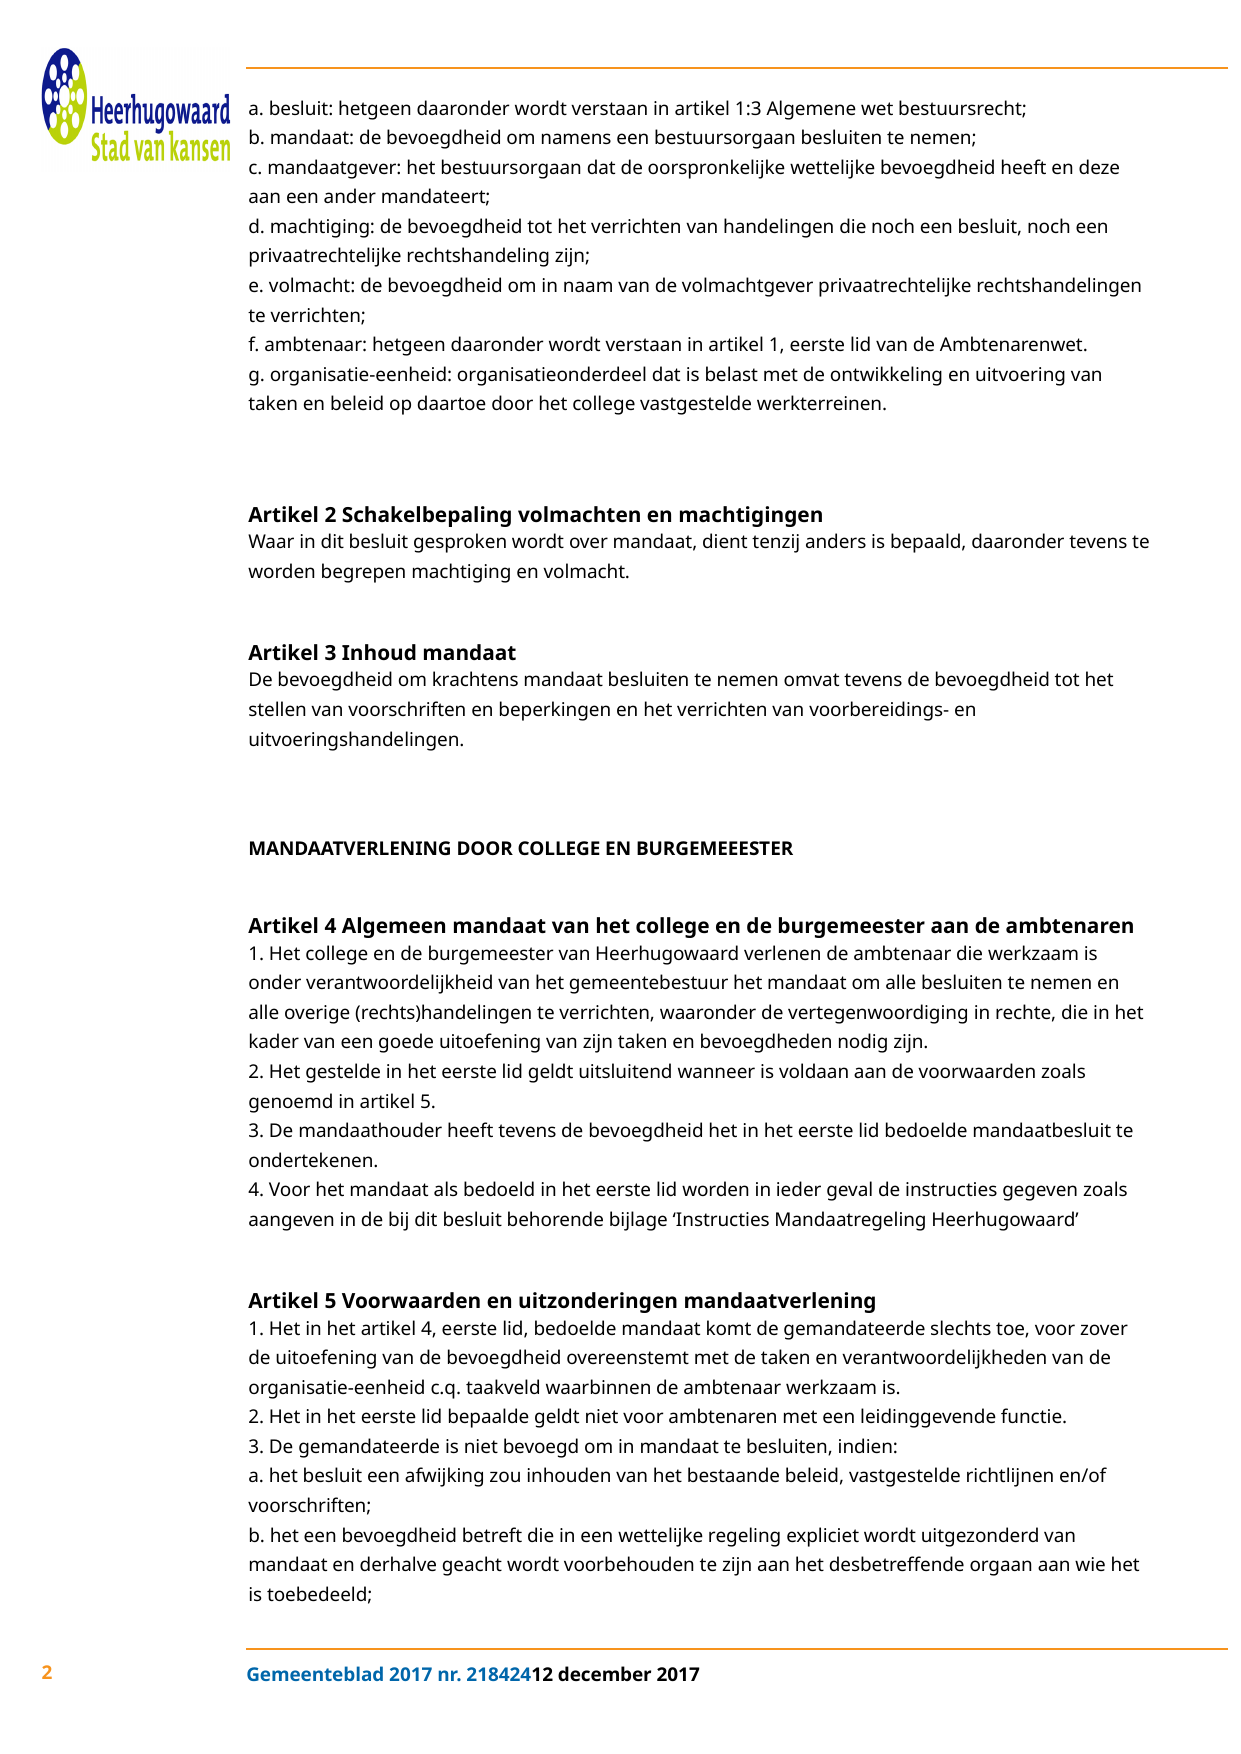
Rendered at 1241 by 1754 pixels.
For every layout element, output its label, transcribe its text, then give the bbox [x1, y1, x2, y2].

text Artikel 4 Algemeen mandaat van het college en de burgemeester aan de ambtenaren [248, 912, 1152, 940]
text Artikel 2 Schakelbepaling volmachten en machtigingen [248, 500, 1152, 529]
text 2. Het gestelde in het eerste lid geldt uitsluitend wanneer is voldaan aan de voorwaarden zoals genoemd in artikel 5. [248, 1058, 1152, 1114]
text b. mandaat: de bevoegdheid om namens een bestuursorgaan besluiten te nemen; [248, 124, 1152, 150]
text 3. De gemandateerde is niet bevoegd om in mandaat te besluiten, indien: [248, 1433, 1152, 1459]
text 4. Voor het mandaat als bedoeld in het eerste lid worden in ieder geval de instructies gegeven zoals aangeven in de bij dit besluit behorende bijlage ‘Instructies Mandaatregeling Heerhugowaard’ [248, 1177, 1152, 1232]
text Artikel 5 Voorwaarden en uitzonderingen mandaatverlening [248, 1286, 1152, 1315]
text 1. Het college en de burgemeester van Heerhugowaard verlenen de ambtenaar die werkzaam is onder verantwoordelijkheid van het gemeentebestuur het mandaat om alle besluiten te nemen en alle overige (rechts)handelingen te verrichten, waaronder de vertegenwoordiging in rechte, die in het kader van een goede uitoefening van zijn taken en bevoegdheden nodig zijn. [248, 940, 1152, 1054]
text Artikel 3 Inhoud mandaat [248, 638, 1152, 667]
text De bevoegdheid om krachtens mandaat besluiten te nemen omvat tevens de bevoegdheid tot het stellen van voorschriften en beperkingen en het verrichten van voorbereidings- en uitvoeringshandelingen. [248, 667, 1152, 752]
text Waar in dit besluit gesproken wordt over mandaat, dient tenzij anders is bepaald, daaronder tevens te worden begrepen machtiging en volmacht. [248, 529, 1152, 584]
text c. mandaatgever: het bestuursorgaan dat de oorspronkelijke wettelijke bevoegdheid heeft en deze aan een ander mandateert; [248, 154, 1152, 209]
text 3. De mandaathouder heeft tevens de bevoegdheid het in het eerste lid bedoelde mandaatbesluit te ondertekenen. [248, 1117, 1152, 1173]
text b. het een bevoegdheid betreft die in een wettelijke regeling expliciet wordt uitgezonderd van mandaat en derhalve geacht wordt voorbehouden te zijn aan het desbetreffende orgaan aan wie het is toebedeeld; [248, 1522, 1152, 1607]
text 2. Het in het eerste lid bepaalde geldt niet voor ambtenaren met een leidinggevende functie. [248, 1403, 1152, 1429]
text a. het besluit een afwijking zou inhouden van het bestaande beleid, vastgestelde richtlijnen en/of voorschriften; [248, 1463, 1152, 1518]
text 1. Het in het artikel 4, eerste lid, bedoelde mandaat komt de gemandateerde slechts toe, voor zover de uitoefening van de bevoegdheid overeenstemt met de taken en verantwoordelijkheden van de organisatie-eenheid c.q. taakveld waarbinnen de ambtenaar werkzaam is. [248, 1315, 1152, 1399]
text e. volmacht: de bevoegdheid om in naam van de volmachtgever privaatrechtelijke rechtshandelingen te verrichten; [248, 272, 1152, 328]
text d. machtiging: de bevoegdheid tot het verrichten van handelingen die noch een besluit, noch een privaatrechtelijke rechtshandeling zijn; [248, 213, 1152, 268]
picture [41, 47, 231, 172]
text f. ambtenaar: hetgeen daaronder wordt verstaan in artikel 1, eerste lid van de Ambtenarenwet. [248, 331, 1152, 357]
text g. organisatie-eenheid: organisatieonderdeel dat is belast met de ontwikkeling en uitvoering van taken en beleid op daartoe door het college vastgestelde werkterreinen. [248, 361, 1152, 416]
text a. besluit: hetgeen daaronder wordt verstaan in artikel 1:3 Algemene wet bestuursrecht; [248, 95, 1152, 121]
text MANDAATVERLENING DOOR COLLEGE EN BURGEMEEESTER [248, 835, 1152, 861]
